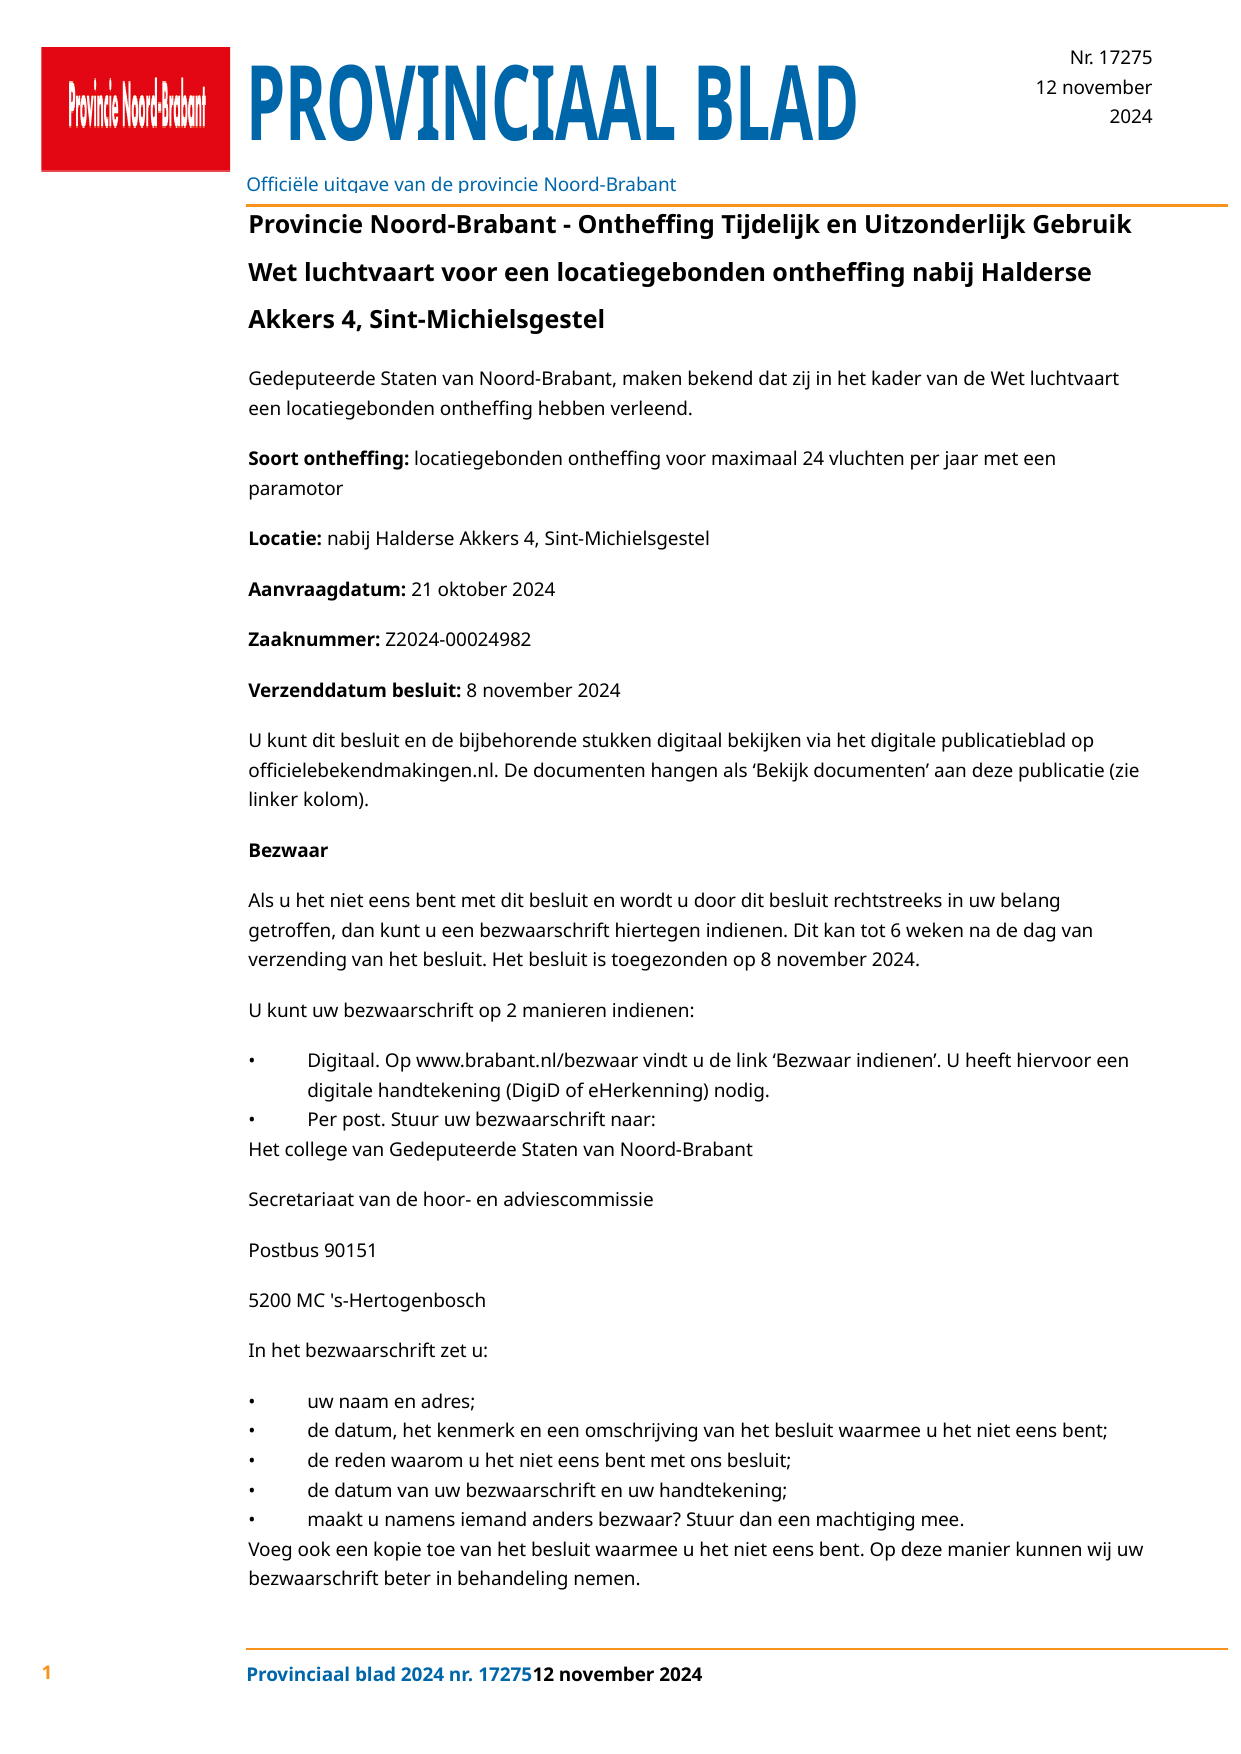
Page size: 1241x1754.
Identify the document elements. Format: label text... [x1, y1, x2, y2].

text Verzenddatum besluit: 8 november 2024 [248, 677, 1152, 702]
list de datum van uw bezwaarschrift en uw handtekening; [248, 1477, 1152, 1502]
text Provincie Noord-Brabant - Ontheffing Tijdelijk en Uitzonderlijk Gebruik Wet luchtvaart voor een locatiegebonden ontheffing nabij Halderse Akkers 4, Sint-Michielsgestel [248, 207, 1152, 336]
text In het bezwaarschrift zet u: [248, 1338, 1152, 1363]
picture [41, 47, 231, 172]
text Secretariaat van de hoor- en adviescommissie [248, 1186, 1152, 1212]
text Als u het niet eens bent met dit besluit en wordt u door dit besluit rechtstreeks in uw belang getroffen, dan kunt u een bezwaarschrift hiertegen indienen. Dit kan tot 6 weken na de dag van verzending van het besluit. Het besluit is toegezonden op 8 november 2024. [248, 887, 1152, 972]
list de datum, het kenmerk en een omschrijving van het besluit waarmee u het niet eens bent; [248, 1418, 1152, 1443]
list Digitaal. Op www.brabant.nl/bezwaar vindt u de link ‘Bezwaar indienen’. U heeft hiervoor een digitale handtekening (DigiD of eHerkenning) nodig. [248, 1047, 1152, 1102]
text Bezwaar [248, 837, 1152, 862]
list uw naam en adres; [248, 1388, 1152, 1414]
text Locatie: nabij Halderse Akkers 4, Sint-Michielsgestel [248, 526, 1152, 551]
text Gedeputeerde Staten van Noord-Brabant, maken bekend dat zij in het kader van de Wet luchtvaart een locatiegebonden ontheffing hebben verleend. [248, 366, 1152, 421]
text Soort ontheffing: locatiegebonden ontheffing voor maximaal 24 vluchten per jaar met een paramotor [248, 446, 1152, 501]
text U kunt dit besluit en de bijbehorende stukken digitaal bekijken via het digitale publicatieblad op officielebekendmakingen.nl. De documenten hangen als ‘Bekijk documenten’ aan deze publicatie (zie linker kolom). [248, 727, 1152, 812]
text Het college van Gedeputeerde Staten van Noord-Brabant [248, 1136, 1152, 1162]
text 5200 MC 's‑Hertogenbosch [248, 1287, 1152, 1313]
text Aanvraagdatum: 21 oktober 2024 [248, 576, 1152, 602]
list Per post. Stuur uw bezwaarschrift naar: [248, 1106, 1152, 1132]
text Voeg ook een kopie toe van het besluit waarmee u het niet eens bent. Op deze manier kunnen wij uw bezwaarschrift beter in behandeling nemen. [248, 1536, 1152, 1591]
text U kunt uw bezwaarschrift op 2 manieren indienen: [248, 997, 1152, 1022]
text Postbus 90151 [248, 1237, 1152, 1262]
list de reden waarom u het niet eens bent met ons besluit; [248, 1447, 1152, 1473]
list maakt u namens iemand anders bezwaar? Stuur dan een machtiging mee. [248, 1506, 1152, 1532]
text Zaaknummer: Z2024-00024982 [248, 626, 1152, 652]
